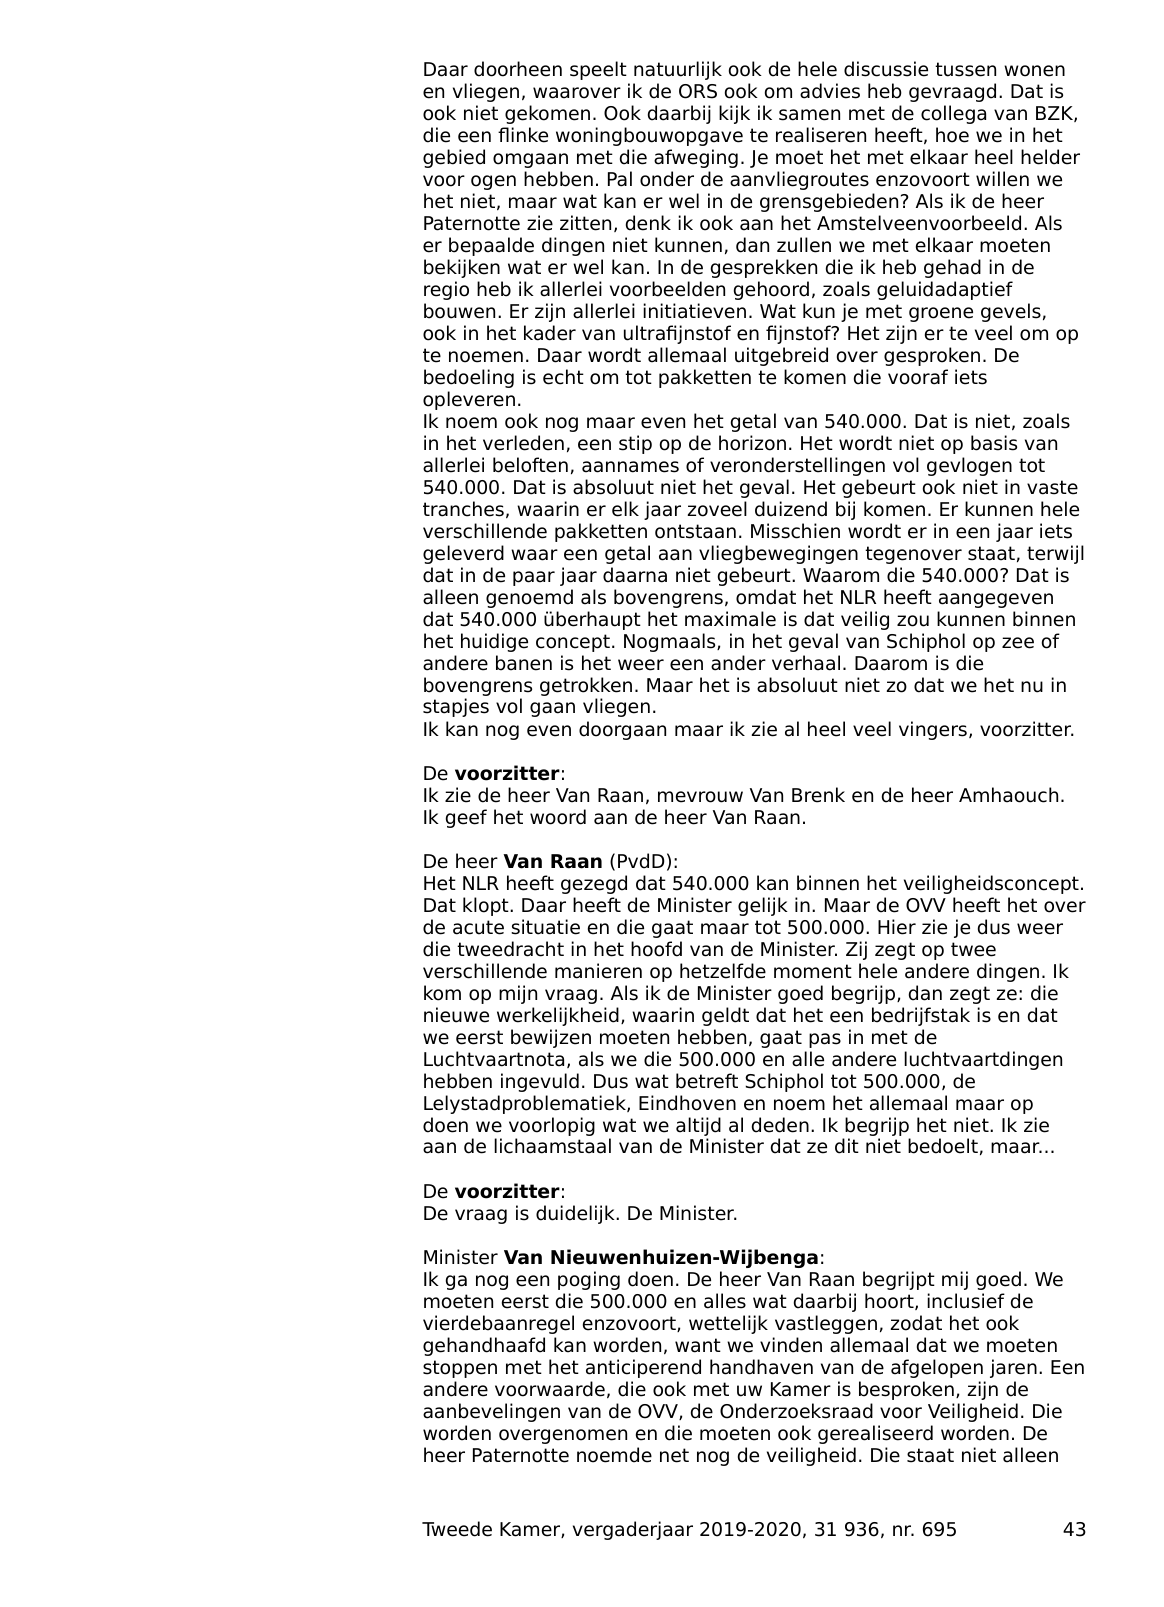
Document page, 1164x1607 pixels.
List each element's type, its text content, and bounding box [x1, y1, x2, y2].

text De heer Van Raan (PvdD): [422, 851, 1087, 873]
text Ik noem ook nog maar even het getal van 540.000. Dat is niet, zoals in het verleden, een stip op de horizon. Het wordt niet op basis van allerlei beloften, aannames of veronderstellingen vol gevlogen tot 540.000. Dat is absoluut niet het geval. Het gebeurt ook niet in vaste tranches, waarin er elk jaar zoveel duizend bij komen. Er kunnen hele verschillende pakketten ontstaan. Misschien wordt er in een jaar iets geleverd waar een getal aan vliegbewegingen tegenover staat, terwijl dat in de paar jaar daarna niet gebeurt. Waarom die 540.000? Dat is alleen genoemd als bovengrens, omdat het NLR heeft aangegeven dat 540.000 überhaupt het maximale is dat veilig zou kunnen binnen het huidige concept. Nogmaals, in het geval van Schiphol op zee of andere banen is het weer een ander verhaal. Daarom is die bovengrens getrokken. Maar het is absoluut niet zo dat we het nu in stapjes vol gaan vliegen. [422, 411, 1087, 718]
text De voorzitter: [422, 1181, 1087, 1203]
text Het NLR heeft gezegd dat 540.000 kan binnen het veiligheidsconcept. Dat klopt. Daar heeft de Minister gelijk in. Maar de OVV heeft het over de acute situatie en die gaat maar tot 500.000. Hier zie je dus weer die tweedracht in het hoofd van de Minister. Zij zegt op twee verschillende manieren op hetzelfde moment hele andere dingen. Ik kom op mijn vraag. Als ik de Minister goed begrijp, dan zegt ze: die nieuwe werkelijkheid, waarin geldt dat het een bedrijfstak is en dat we eerst bewijzen moeten hebben, gaat pas in met de Luchtvaartnota, als we die 500.000 en alle andere luchtvaartdingen hebben ingevuld. Dus wat betreft Schiphol tot 500.000, de Lelystadproblematiek, Eindhoven en noem het allemaal maar op doen we voorlopig wat we altijd al deden. Ik begrijp het niet. Ik zie aan de lichaamstaal van de Minister dat ze dit niet bedoelt, maar... [422, 873, 1087, 1158]
text Ik zie de heer Van Raan, mevrouw Van Brenk en de heer Amhaouch. Ik geef het woord aan de heer Van Raan. [422, 784, 1087, 828]
text De voorzitter: [422, 763, 1087, 784]
text Minister Van Nieuwenhuizen-Wijbenga: [422, 1247, 1087, 1269]
text Ik kan nog even doorgaan maar ik zie al heel veel vingers, voorzitter. [422, 718, 1087, 740]
text Ik ga nog een poging doen. De heer Van Raan begrijpt mij goed. We moeten eerst die 500.000 en alles wat daarbij hoort, inclusief de vierdebaanregel enzovoort, wettelijk vastleggen, zodat het ook gehandhaafd kan worden, want we vinden allemaal dat we moeten stoppen met het anticiperend handhaven van de afgelopen jaren. Een andere voorwaarde, die ook met uw Kamer is besproken, zijn de aanbevelingen van de OVV, de Onderzoeksraad voor Veiligheid. Die worden overgenomen en die moeten ook gerealiseerd worden. De heer Paternotte noemde net nog de veiligheid. Die staat niet alleen [422, 1269, 1087, 1467]
text Daar doorheen speelt natuurlijk ook de hele discussie tussen wonen en vliegen, waarover ik de ORS ook om advies heb gevraagd. Dat is ook niet gekomen. Ook daarbij kijk ik samen met de collega van BZK, die een flinke woningbouwopgave te realiseren heeft, hoe we in het gebied omgaan met die afweging. Je moet het met elkaar heel helder voor ogen hebben. Pal onder de aanvliegroutes enzovoort willen we het niet, maar wat kan er wel in de grensgebieden? Als ik de heer Paternotte zie zitten, denk ik ook aan het Amstelveenvoorbeeld. Als er bepaalde dingen niet kunnen, dan zullen we met elkaar moeten bekijken wat er wel kan. In de gesprekken die ik heb gehad in de regio heb ik allerlei voorbeelden gehoord, zoals geluidadaptief bouwen. Er zijn allerlei initiatieven. Wat kun je met groene gevels, ook in het kader van ultrafijnstof en fijnstof? Het zijn er te veel om op te noemen. Daar wordt allemaal uitgebreid over gesproken. De bedoeling is echt om tot pakketten te komen die vooraf iets opleveren. [422, 59, 1087, 411]
text De vraag is duidelijk. De Minister. [422, 1203, 1087, 1224]
